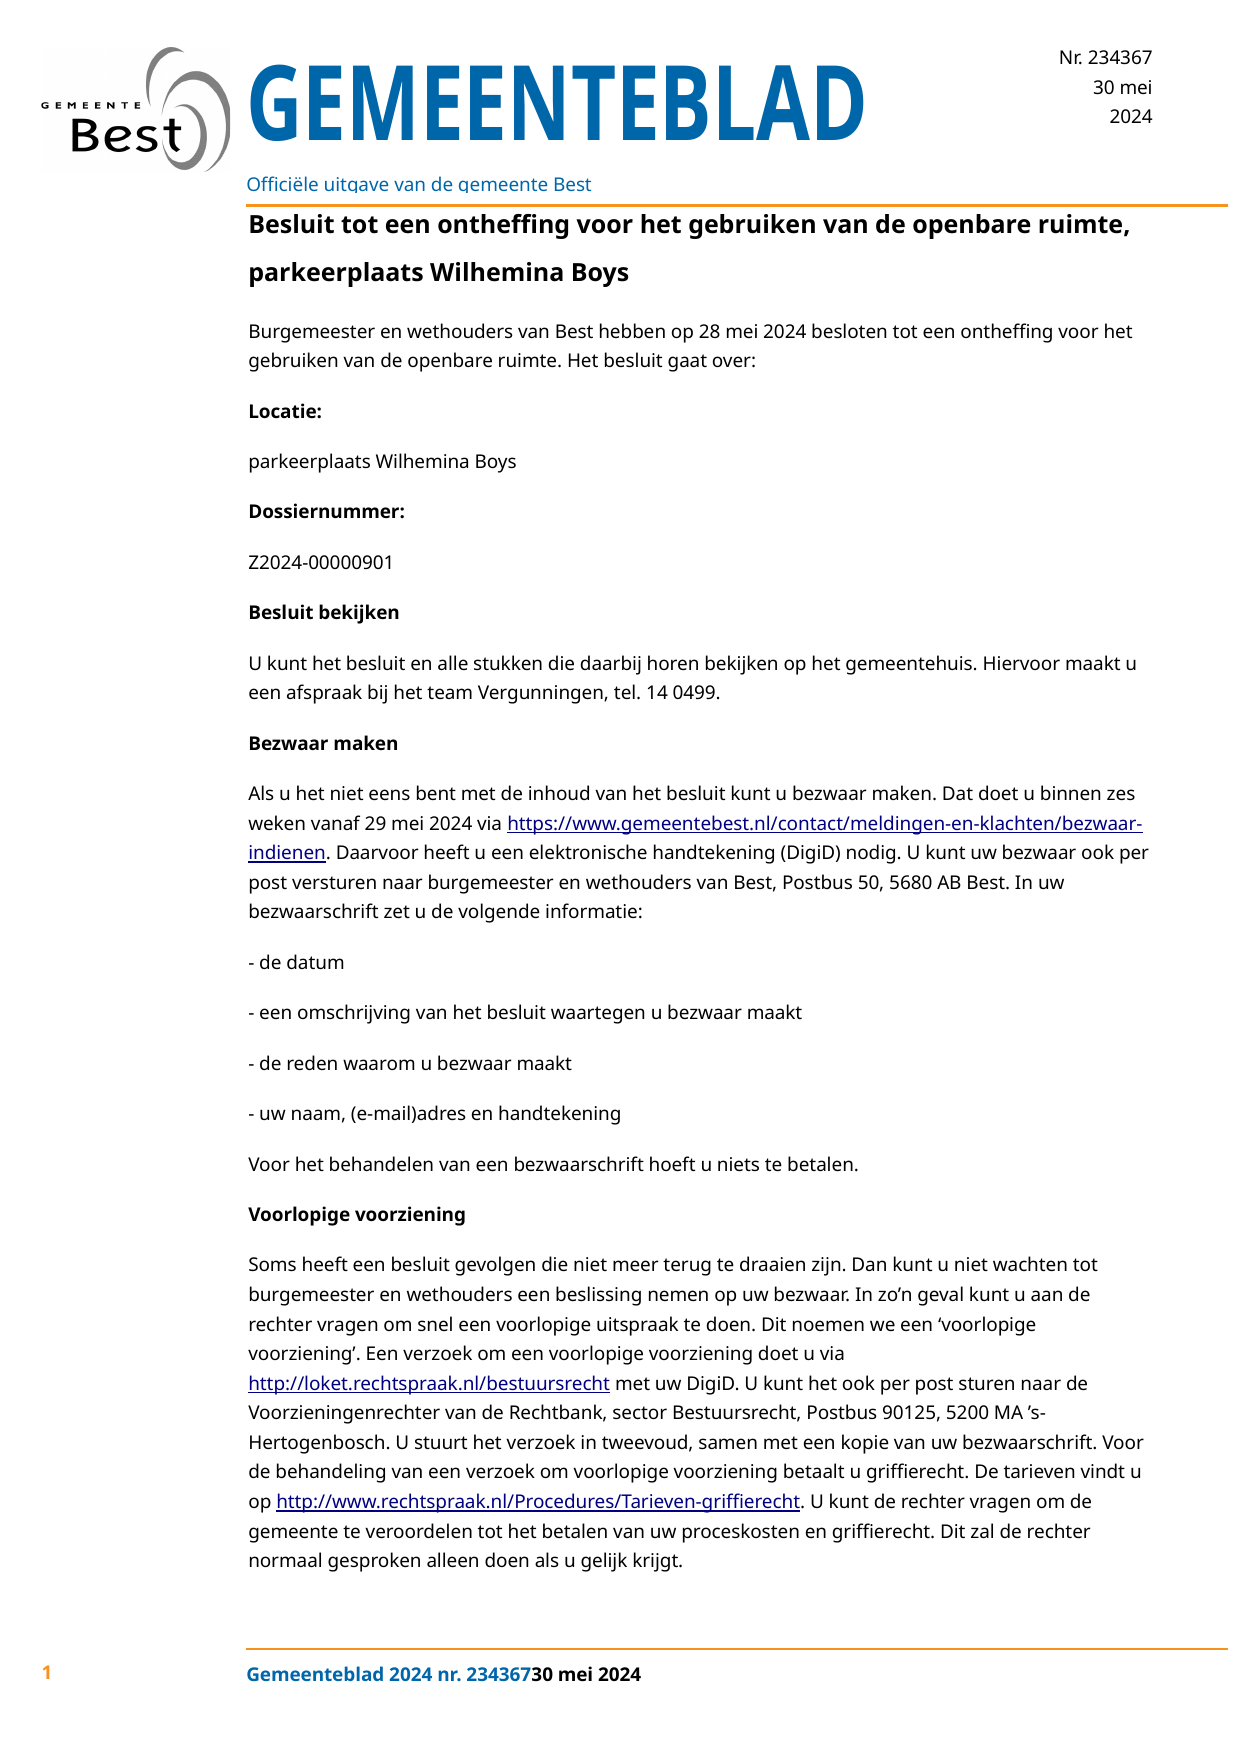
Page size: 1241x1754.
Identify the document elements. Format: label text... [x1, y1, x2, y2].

text - een omschrijving van het besluit waartegen u bezwaar maakt [248, 999, 1152, 1025]
text Locatie: [248, 398, 1152, 424]
text - uw naam, (e-mail)adres en handtekening [248, 1100, 1152, 1126]
text U kunt het besluit en alle stukken die daarbij horen bekijken op het gemeentehuis. Hiervoor maakt u een afspraak bij het team Vergunningen, tel. 14 0499. [248, 650, 1152, 705]
text Voorlopige voorziening [248, 1201, 1152, 1227]
text - de reden waarom u bezwaar maakt [248, 1050, 1152, 1076]
text Besluit bekijken [248, 599, 1152, 625]
text Z2024-00000901 [248, 549, 1152, 575]
text Burgemeester en wethouders van Best hebben op 28 mei 2024 besloten tot een ontheffing voor het gebruiken van de openbare ruimte. Het besluit gaat over: [248, 318, 1152, 373]
text Besluit tot een ontheffing voor het gebruiken van de openbare ruimte, parkeerplaats Wilhemina Boys [248, 207, 1152, 288]
text Soms heeft een besluit gevolgen die niet meer terug te draaien zijn. Dan kunt u niet wachten tot burgemeester en wethouders een beslissing nemen op uw bezwaar. In zo’n geval kunt u aan de rechter vragen om snel een voorlopige uitspraak te doen. Dit noemen we een ‘voorlopige voorziening’. Een verzoek om een voorlopige voorziening doet u via http://loket.rechtspraak.nl/bestuursrecht met uw DigiD. U kunt het ook per post sturen naar de Voorzieningenrechter van de Rechtbank, sector Bestuursrecht, Postbus 90125, 5200 MA ’s-Hertogenbosch. U stuurt het verzoek in tweevoud, samen met een kopie van uw bezwaarschrift. Voor de behandeling van een verzoek om voorlopige voorziening betaalt u griffierecht. De tarieven vindt u op http://www.rechtspraak.nl/Procedures/Tarieven-griffierecht. U kunt de rechter vragen om de gemeente te veroordelen tot het betalen van uw proceskosten en griffierecht. Dit zal de rechter normaal gesproken alleen doen als u gelijk krijgt. [248, 1252, 1152, 1573]
text Bezwaar maken [248, 730, 1152, 756]
text Als u het niet eens bent met de inhoud van het besluit kunt u bezwaar maken. Dat doet u binnen zes weken vanaf 29 mei 2024 via https://www.gemeentebest.nl/contact/meldingen-en-klachten/bezwaar-indienen. Daarvoor heeft u een elektronische handtekening (DigiD) nodig. U kunt uw bezwaar ook per post versturen naar burgemeester en wethouders van Best, Postbus 50, 5680 AB Best. In uw bezwaarschrift zet u de volgende informatie: [248, 780, 1152, 924]
text Dossiernummer: [248, 499, 1152, 524]
text - de datum [248, 949, 1152, 975]
text parkeerplaats Wilhemina Boys [248, 448, 1152, 474]
picture [41, 47, 231, 172]
text Voor het behandelen van een bezwaarschrift hoeft u niets te betalen. [248, 1151, 1152, 1177]
